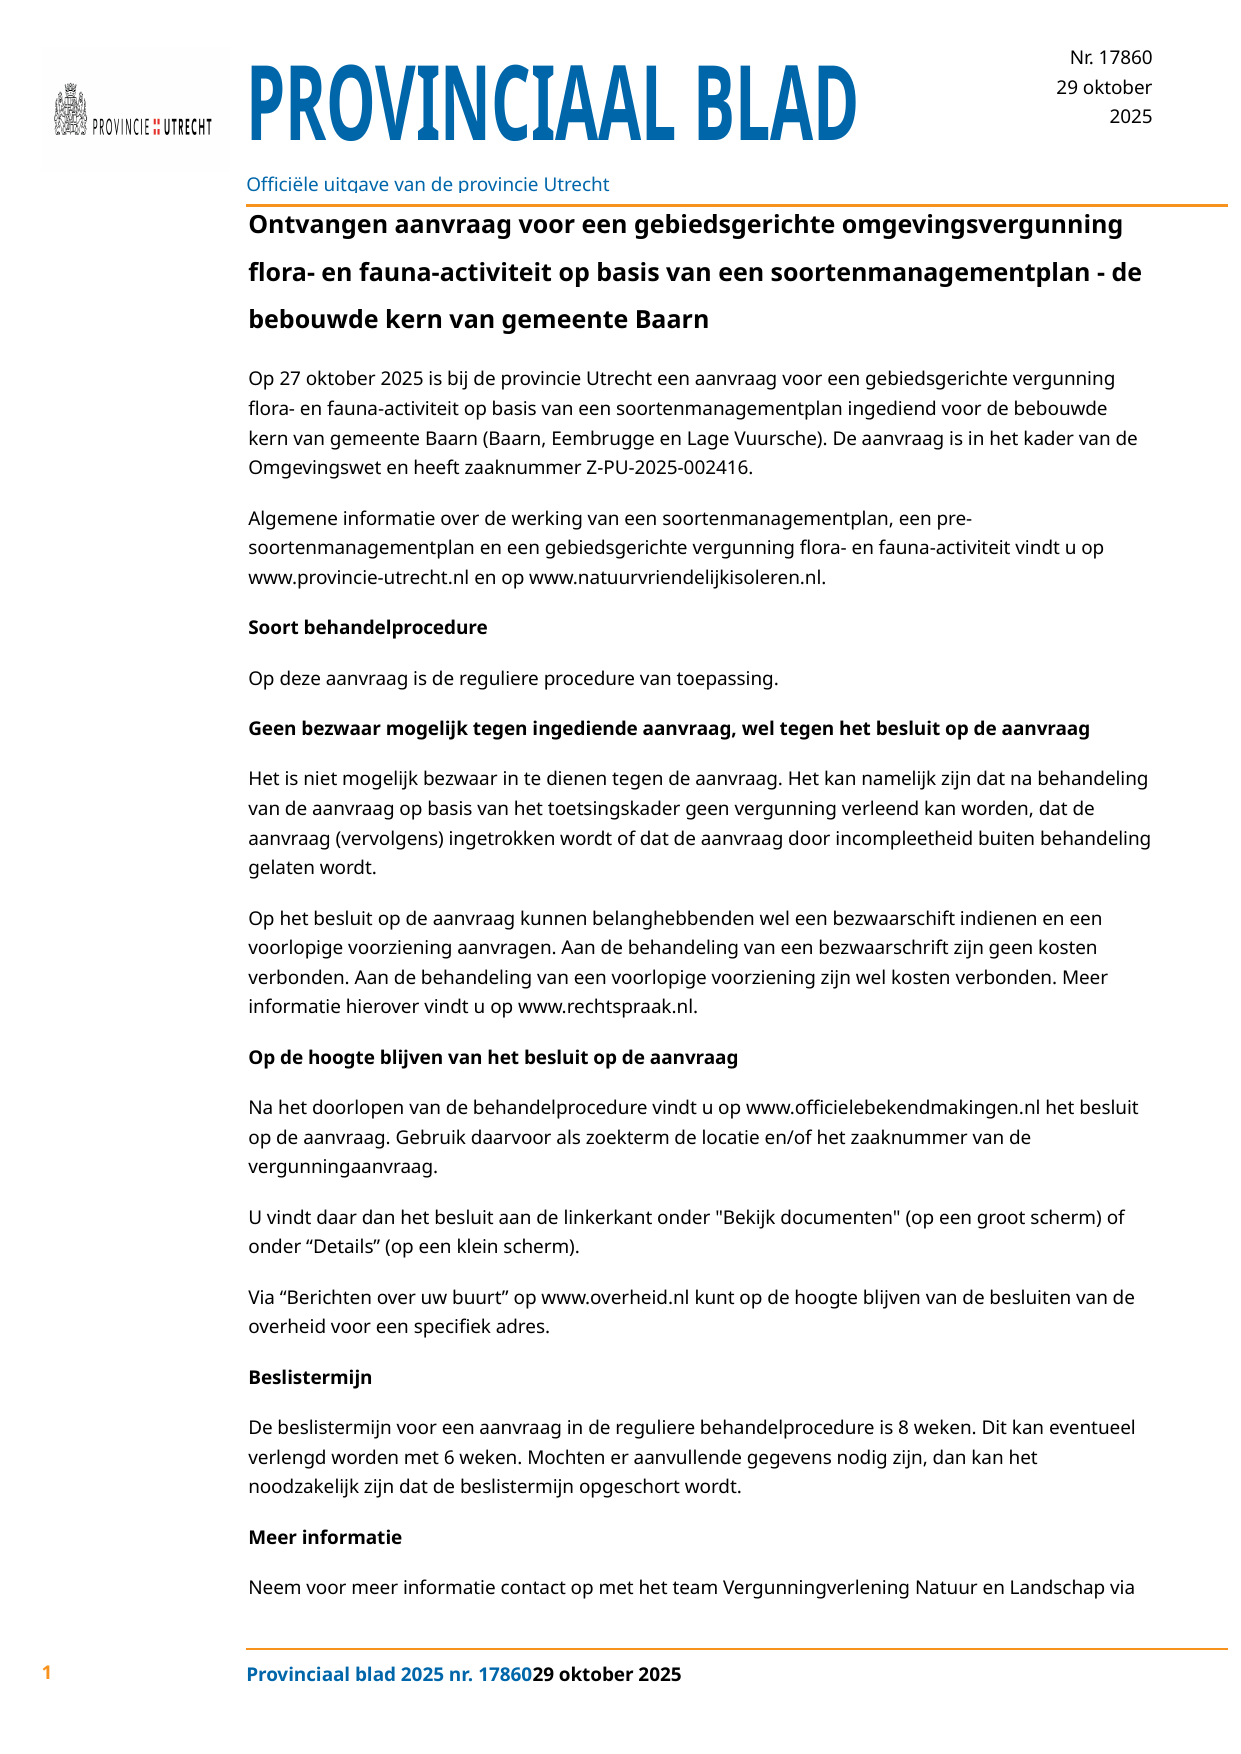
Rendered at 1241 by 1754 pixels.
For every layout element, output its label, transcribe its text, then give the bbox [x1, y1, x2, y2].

text Op deze aanvraag is de reguliere procedure van toepassing. [248, 665, 1152, 690]
text Soort behandelprocedure [248, 614, 1152, 640]
text Meer informatie [248, 1524, 1152, 1549]
text Het is niet mogelijk bezwaar in te dienen tegen de aanvraag. Het kan namelijk zijn dat na behandeling van de aanvraag op basis van het toetsingskader geen vergunning verleend kan worden, dat de aanvraag (vervolgens) ingetrokken wordt of dat de aanvraag door incompleetheid buiten behandeling gelaten wordt. [248, 766, 1152, 880]
text Algemene informatie over de werking van een soortenmanagementplan, een pre-soortenmanagementplan en een gebiedsgerichte vergunning flora- en fauna-activiteit vindt u op www.provincie-utrecht.nl en op www.natuurvriendelijkisoleren.nl. [248, 505, 1152, 589]
text Beslistermijn [248, 1364, 1152, 1389]
text De beslistermijn voor een aanvraag in de reguliere behandelprocedure is 8 weken. Dit kan eventueel verlengd worden met 6 weken. Mochten er aanvullende gegevens nodig zijn, dan kan het noodzakelijk zijn dat de beslistermijn opgeschort wordt. [248, 1414, 1152, 1499]
text Op het besluit op de aanvraag kunnen belanghebbenden wel een bezwaarschift indienen en een voorlopige voorziening aanvragen. Aan de behandeling van een bezwaarschrift zijn geen kosten verbonden. Aan de behandeling van een voorlopige voorziening zijn wel kosten verbonden. Meer informatie hierover vindt u op www.rechtspraak.nl. [248, 905, 1152, 1019]
text Geen bezwaar mogelijk tegen ingediende aanvraag, wel tegen het besluit op de aanvraag [248, 715, 1152, 741]
text U vindt daar dan het besluit aan de linkerkant onder "Bekijk documenten" (op een groot scherm) of onder “Details” (op een klein scherm). [248, 1204, 1152, 1259]
text Ontvangen aanvraag voor een gebiedsgerichte omgevingsvergunning flora- en fauna-activiteit op basis van een soortenmanagementplan - de bebouwde kern van gemeente Baarn [248, 207, 1152, 336]
text Via “Berichten over uw buurt” op www.overheid.nl kunt op de hoogte blijven van de besluiten van de overheid voor een specifiek adres. [248, 1284, 1152, 1339]
text Na het doorlopen van de behandelprocedure vindt u op www.officielebekendmakingen.nl het besluit op de aanvraag. Gebruik daarvoor als zoekterm de locatie en/of het zaaknummer van de vergunningaanvraag. [248, 1094, 1152, 1179]
text Op de hoogte blijven van het besluit op de aanvraag [248, 1044, 1152, 1069]
text Neem voor meer informatie contact op met het team Vergunningverlening Natuur en Landschap via [248, 1574, 1152, 1600]
text Op 27 oktober 2025 is bij de provincie Utrecht een aanvraag voor een gebiedsgerichte vergunning flora- en fauna-activiteit op basis van een soortenmanagementplan ingediend voor de bebouwde kern van gemeente Baarn (Baarn, Eembrugge en Lage Vuursche). De aanvraag is in het kader van de Omgevingswet en heeft zaaknummer Z-PU-2025-002416. [248, 366, 1152, 480]
picture [41, 47, 231, 172]
